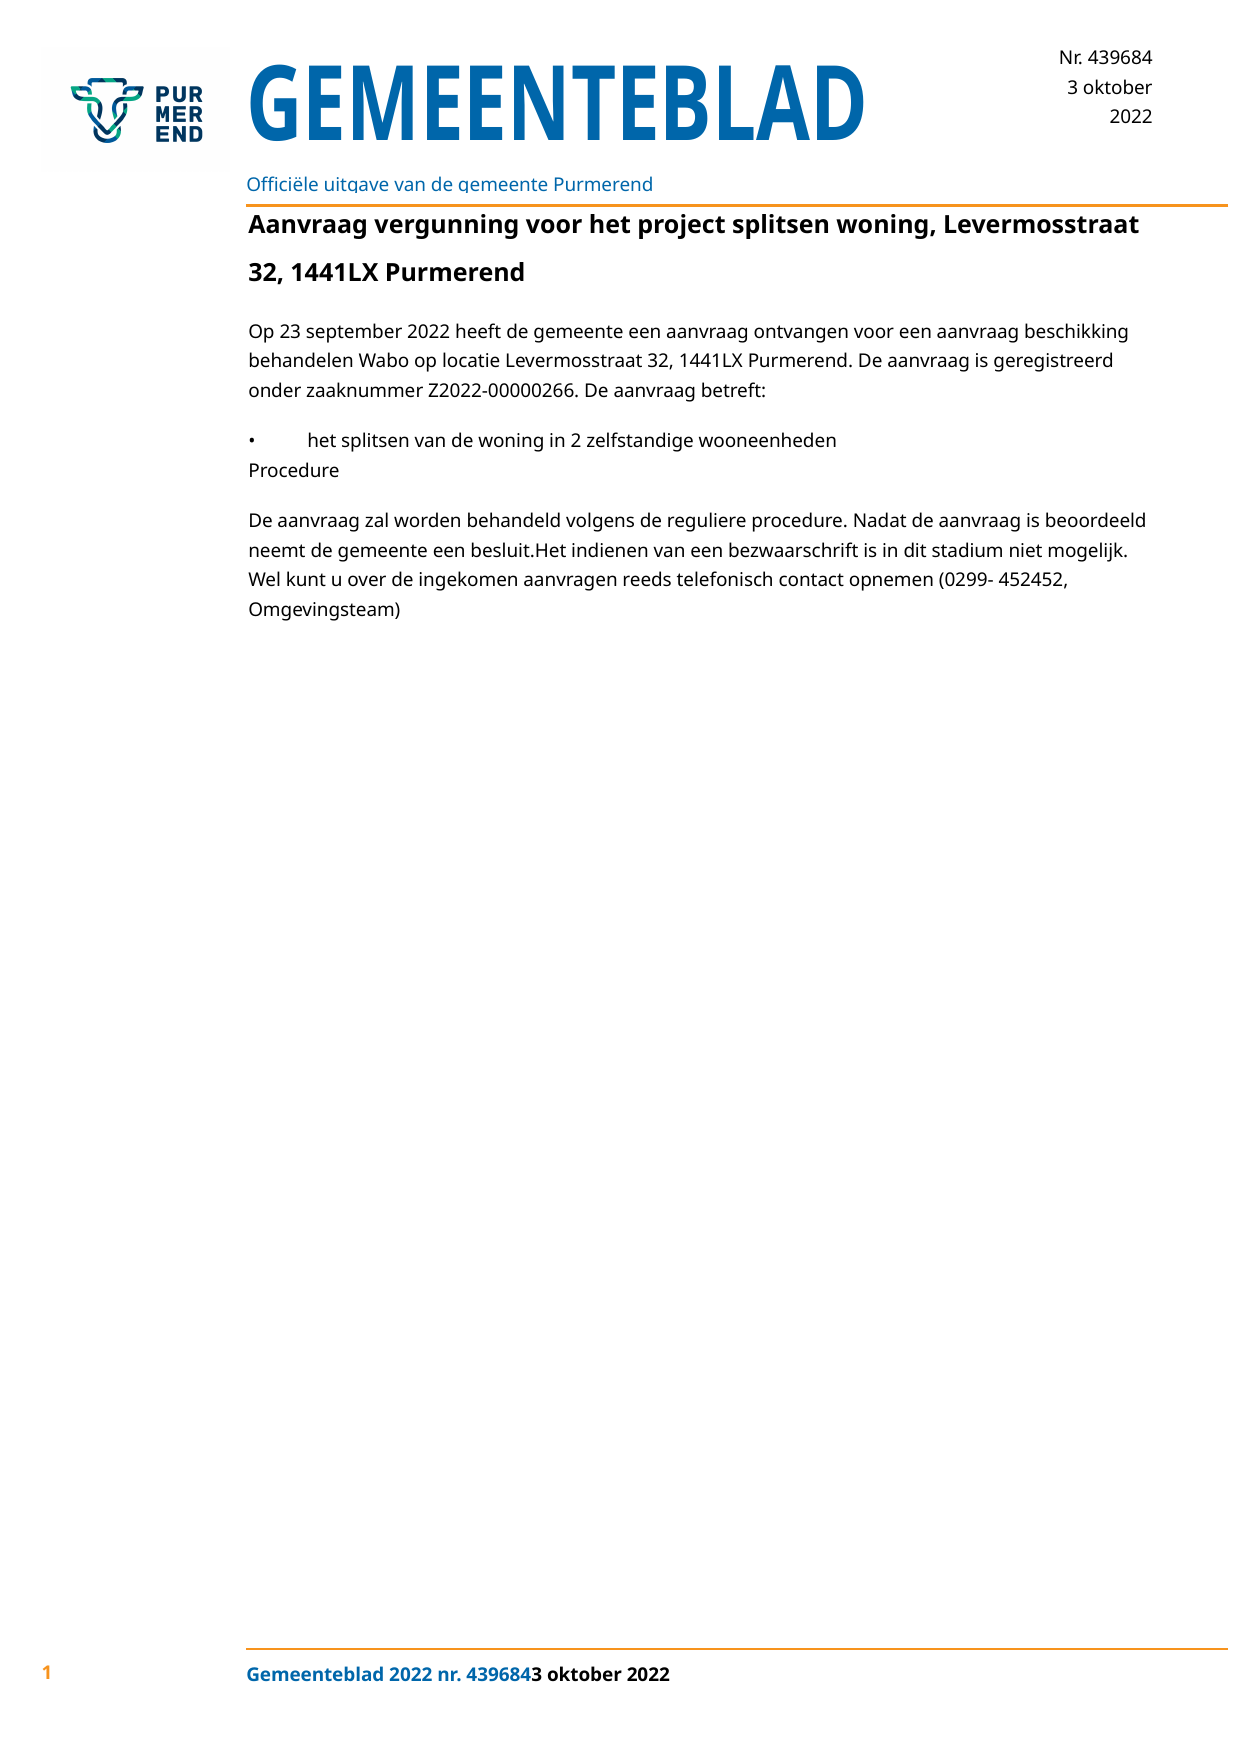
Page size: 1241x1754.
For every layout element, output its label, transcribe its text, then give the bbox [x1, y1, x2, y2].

text Procedure [248, 457, 1152, 483]
text Op 23 september 2022 heeft de gemeente een aanvraag ontvangen voor een aanvraag beschikking behandelen Wabo op locatie Levermosstraat 32, 1441LX Purmerend. De aanvraag is geregistreerd onder zaaknummer Z2022-00000266. De aanvraag betreft: [248, 318, 1152, 403]
picture [41, 47, 231, 172]
text De aanvraag zal worden behandeld volgens de reguliere procedure. Nadat de aanvraag is beoordeeld neemt de gemeente een besluit.Het indienen van een bezwaarschrift is in dit stadium niet mogelijk. Wel kunt u over de ingekomen aanvragen reeds telefonisch contact opnemen (0299- 452452, Omgevingsteam) [248, 507, 1152, 622]
list het splitsen van de woning in 2 zelfstandige wooneenheden [248, 427, 1152, 453]
text Aanvraag vergunning voor het project splitsen woning, Levermosstraat 32, 1441LX Purmerend [248, 207, 1152, 288]
